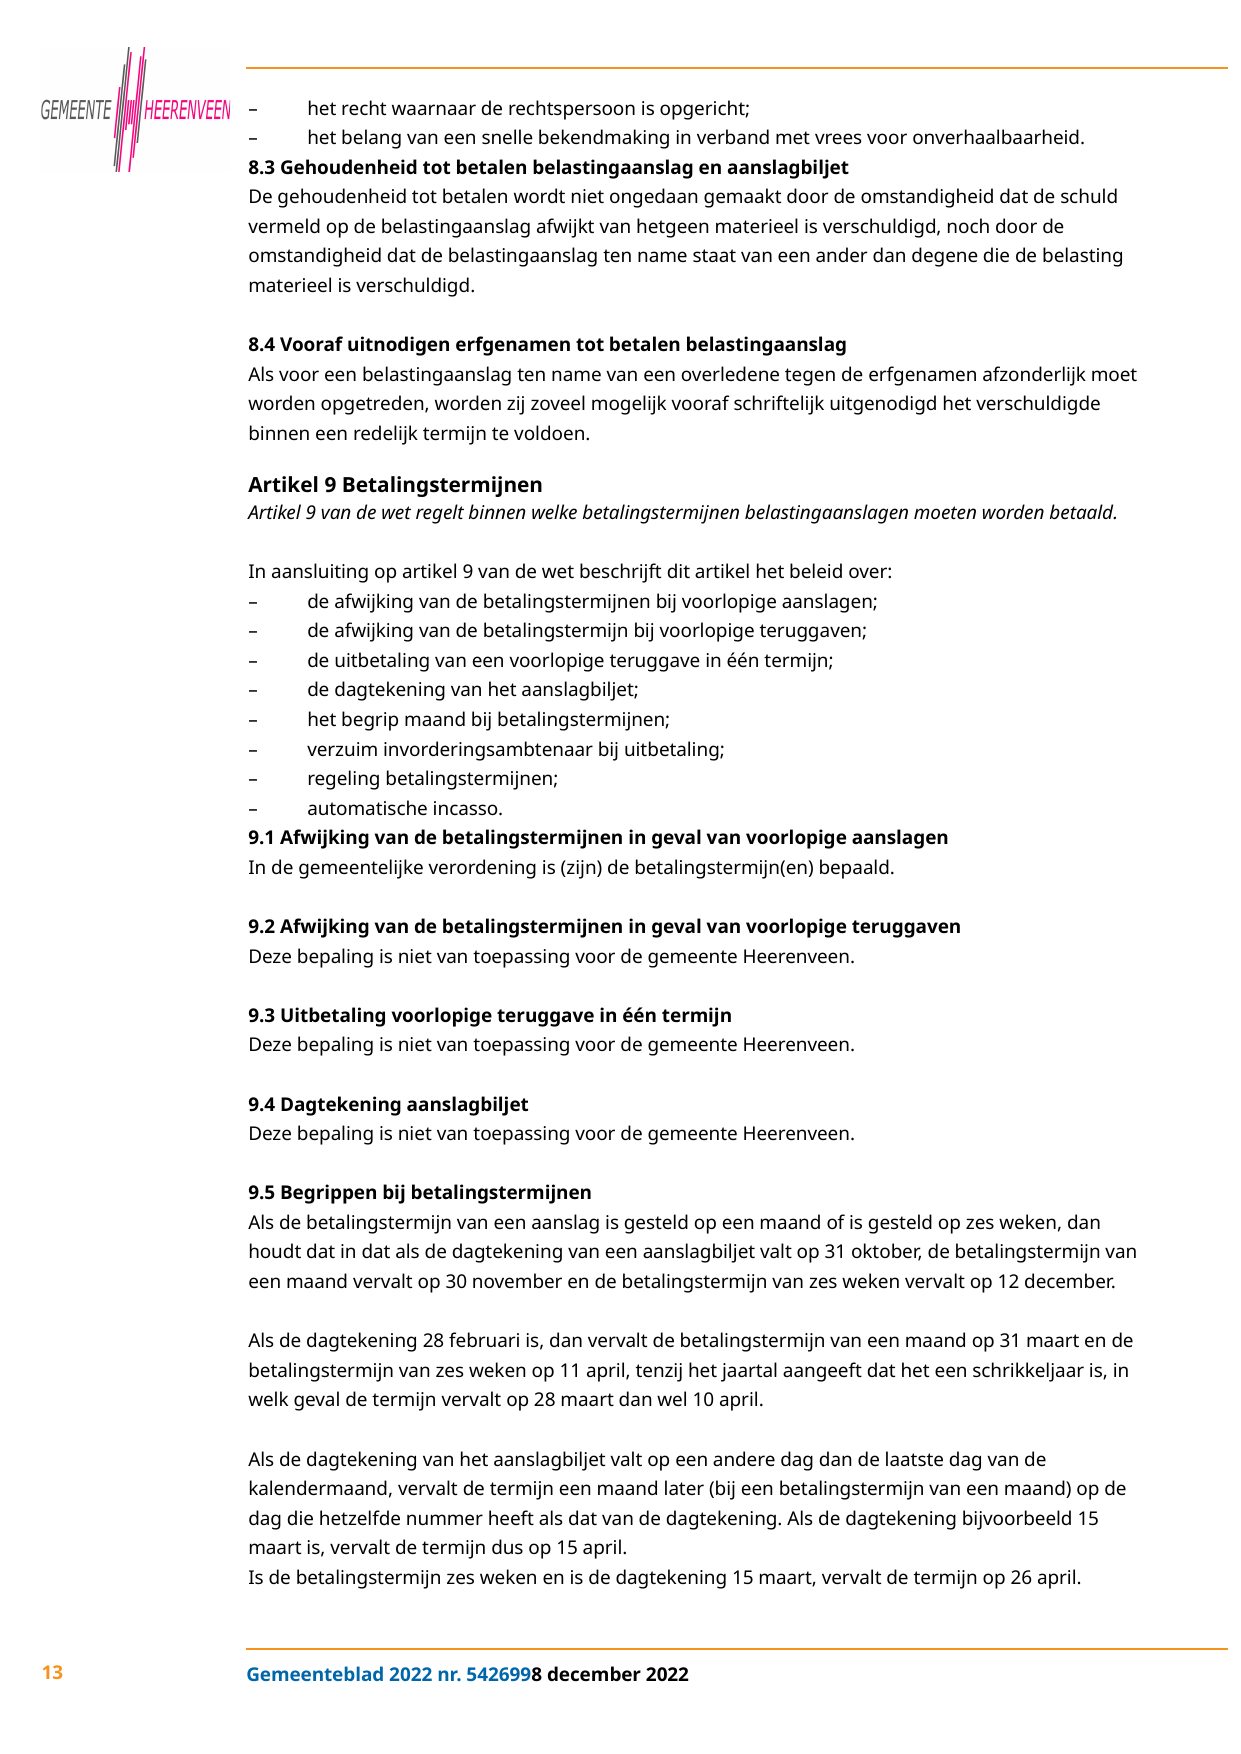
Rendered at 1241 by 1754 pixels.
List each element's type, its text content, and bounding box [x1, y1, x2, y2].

list verzuim invorderingsambtenaar bij uitbetaling; [248, 736, 1152, 761]
text Deze bepaling is niet van toepassing voor de gemeente Heerenveen. [248, 943, 1152, 968]
text Als de dagtekening van het aanslagbiljet valt op een andere dag dan de laatste dag van de kalendermaand, vervalt de termijn een maand later (bij een betalingstermijn van een maand) op de dag die hetzelfde nummer heeft als dat van de dagtekening. Als de dagtekening bijvoorbeeld 15 maart is, vervalt de termijn dus op 15 april. [248, 1446, 1152, 1560]
list het begrip maand bij betalingstermijnen; [248, 706, 1152, 732]
list het recht waarnaar de rechtspersoon is opgericht; [248, 95, 1152, 121]
list de afwijking van de betalingstermijnen bij voorlopige aanslagen; [248, 588, 1152, 613]
text Artikel 9 van de wet regelt binnen welke betalingstermijnen belastingaanslagen moeten worden betaald. [248, 499, 1152, 525]
list regeling betalingstermijnen; [248, 765, 1152, 791]
text 9.4 Dagtekening aanslagbiljet [248, 1091, 1152, 1116]
text 9.2 Afwijking van de betalingstermijnen in geval van voorlopige teruggaven [248, 913, 1152, 939]
text Is de betalingstermijn zes weken en is de dagtekening 15 maart, vervalt de termijn op 26 april. [248, 1564, 1152, 1590]
text Als de betalingstermijn van een aanslag is gesteld op een maand of is gesteld op zes weken, dan houdt dat in dat als de dagtekening van een aanslagbiljet valt op 31 oktober, de betalingstermijn van een maand vervalt op 30 november en de betalingstermijn van zes weken vervalt op 12 december. [248, 1209, 1152, 1294]
list het belang van een snelle bekendmaking in verband met vrees voor onverhaalbaarheid. [248, 124, 1152, 150]
text 8.3 Gehoudenheid tot betalen belastingaanslag en aanslagbiljet [248, 154, 1152, 180]
text 8.4 Vooraf uitnodigen erfgenamen tot betalen belastingaanslag [248, 331, 1152, 357]
text 9.3 Uitbetaling voorlopige teruggave in één termijn [248, 1002, 1152, 1028]
picture [41, 47, 231, 172]
text De gehoudenheid tot betalen wordt niet ongedaan gemaakt door de omstandigheid dat de schuld vermeld op de belastingaanslag afwijkt van hetgeen materieel is verschuldigd, noch door de omstandigheid dat de belastingaanslag ten name staat van een ander dan degene die de belasting materieel is verschuldigd. [248, 183, 1152, 298]
list de dagtekening van het aanslagbiljet; [248, 677, 1152, 702]
text 9.1 Afwijking van de betalingstermijnen in geval van voorlopige aanslagen [248, 824, 1152, 850]
text Als de dagtekening 28 februari is, dan vervalt de betalingstermijn van een maand op 31 maart en de betalingstermijn van zes weken op 11 april, tenzij het jaartal aangeeft dat het een schrikkeljaar is, in welk geval de termijn vervalt op 28 maart dan wel 10 april. [248, 1327, 1152, 1412]
text In de gemeentelijke verordening is (zijn) de betalingstermijn(en) bepaald. [248, 854, 1152, 880]
text Als voor een belastingaanslag ten name van een overledene tegen de erfgenamen afzonderlijk moet worden opgetreden, worden zij zoveel mogelijk vooraf schriftelijk uitgenodigd het verschuldigde binnen een redelijk termijn te voldoen. [248, 361, 1152, 446]
text In aansluiting op artikel 9 van de wet beschrijft dit artikel het beleid over: [248, 558, 1152, 584]
list de uitbetaling van een voorlopige teruggave in één termijn; [248, 647, 1152, 673]
text Deze bepaling is niet van toepassing voor de gemeente Heerenveen. [248, 1120, 1152, 1146]
list automatische incasso. [248, 795, 1152, 821]
list de afwijking van de betalingstermijn bij voorlopige teruggaven; [248, 617, 1152, 643]
text 9.5 Begrippen bij betalingstermijnen [248, 1179, 1152, 1205]
text Deze bepaling is niet van toepassing voor de gemeente Heerenveen. [248, 1032, 1152, 1057]
text Artikel 9 Betalingstermijnen [248, 471, 1152, 499]
